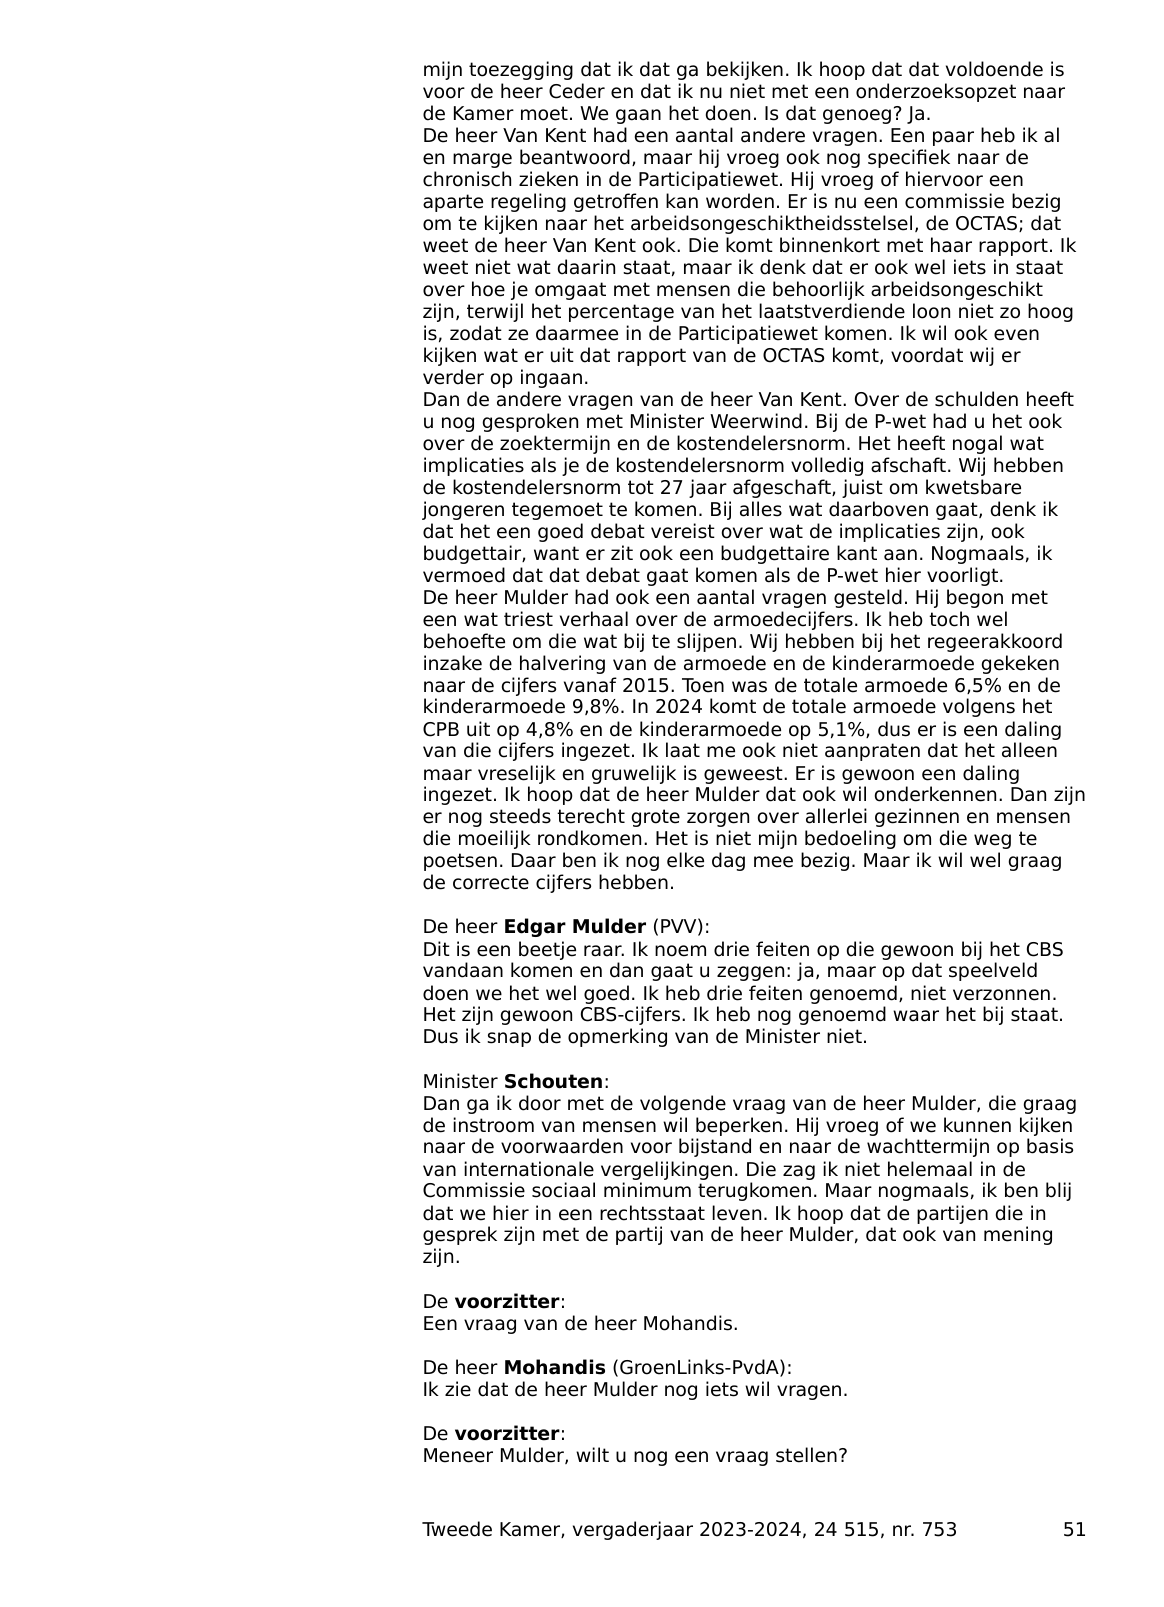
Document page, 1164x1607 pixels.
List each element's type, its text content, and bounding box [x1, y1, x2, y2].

text mijn toezegging dat ik dat ga bekijken. Ik hoop dat dat voldoende is voor de heer Ceder en dat ik nu niet met een onderzoeksopzet naar de Kamer moet. We gaan het doen. Is dat genoeg? Ja. [422, 59, 1087, 125]
text De voorzitter: [422, 1291, 1087, 1312]
text De heer Van Kent had een aantal andere vragen. Een paar heb ik al en marge beantwoord, maar hij vroeg ook nog specifiek naar de chronisch zieken in de Participatiewet. Hij vroeg of hiervoor een aparte regeling getroffen kan worden. Er is nu een commissie bezig om te kijken naar het arbeidsongeschiktheidsstelsel, de OCTAS; dat weet de heer Van Kent ook. Die komt binnenkort met haar rapport. Ik weet niet wat daarin staat, maar ik denk dat er ook wel iets in staat over hoe je omgaat met mensen die behoorlijk arbeidsongeschikt zijn, terwijl het percentage van het laatstverdiende loon niet zo hoog is, zodat ze daarmee in de Participatiewet komen. Ik wil ook even kijken wat er uit dat rapport van de OCTAS komt, voordat wij er verder op ingaan. [422, 125, 1087, 389]
text Dit is een beetje raar. Ik noem drie feiten op die gewoon bij het CBS vandaan komen en dan gaat u zeggen: ja, maar op dat speelveld doen we het wel goed. Ik heb drie feiten genoemd, niet verzonnen. Het zijn gewoon CBS-cijfers. Ik heb nog genoemd waar het bij staat. Dus ik snap de opmerking van de Minister niet. [422, 938, 1087, 1048]
text De heer Mulder had ook een aantal vragen gesteld. Hij begon met een wat triest verhaal over de armoedecijfers. Ik heb toch wel behoefte om die wat bij te slijpen. Wij hebben bij het regeerakkoord inzake de halvering van de armoede en de kinderarmoede gekeken naar de cijfers vanaf 2015. Toen was de totale armoede 6,5% en de kinderarmoede 9,8%. In 2024 komt de totale armoede volgens het CPB uit op 4,8% en de kinderarmoede op 5,1%, dus er is een daling van die cijfers ingezet. Ik laat me ook niet aanpraten dat het alleen maar vreselijk en gruwelijk is geweest. Er is gewoon een daling ingezet. Ik hoop dat de heer Mulder dat ook wil onderkennen. Dan zijn er nog steeds terecht grote zorgen over allerlei gezinnen en mensen die moeilijk rondkomen. Het is niet mijn bedoeling om die weg te poetsen. Daar ben ik nog elke dag mee bezig. Maar ik wil wel graag de correcte cijfers hebben. [422, 587, 1087, 894]
text Ik zie dat de heer Mulder nog iets wil vragen. [422, 1379, 1087, 1401]
text De heer Mohandis (GroenLinks-PvdA): [422, 1357, 1087, 1379]
text Dan de andere vragen van de heer Van Kent. Over de schulden heeft u nog gesproken met Minister Weerwind. Bij de P-wet had u het ook over de zoektermijn en de kostendelersnorm. Het heeft nogal wat implicaties als je de kostendelersnorm volledig afschaft. Wij hebben de kostendelersnorm tot 27 jaar afgeschaft, juist om kwetsbare jongeren tegemoet te komen. Bij alles wat daarboven gaat, denk ik dat het een goed debat vereist over wat de implicaties zijn, ook budgettair, want er zit ook een budgettaire kant aan. Nogmaals, ik vermoed dat dat debat gaat komen als de P-wet hier voorligt. [422, 389, 1087, 587]
text Meneer Mulder, wilt u nog een vraag stellen? [422, 1445, 1087, 1467]
text De heer Edgar Mulder (PVV): [422, 916, 1087, 938]
text De voorzitter: [422, 1423, 1087, 1445]
text Dan ga ik door met de volgende vraag van de heer Mulder, die graag de instroom van mensen wil beperken. Hij vroeg of we kunnen kijken naar de voorwaarden voor bijstand en naar de wachttermijn op basis van internationale vergelijkingen. Die zag ik niet helemaal in de Commissie sociaal minimum terugkomen. Maar nogmaals, ik ben blij dat we hier in een rechtsstaat leven. Ik hoop dat de partijen die in gesprek zijn met de partij van de heer Mulder, dat ook van mening zijn. [422, 1092, 1087, 1268]
text Een vraag van de heer Mohandis. [422, 1312, 1087, 1334]
text Minister Schouten: [422, 1071, 1087, 1092]
